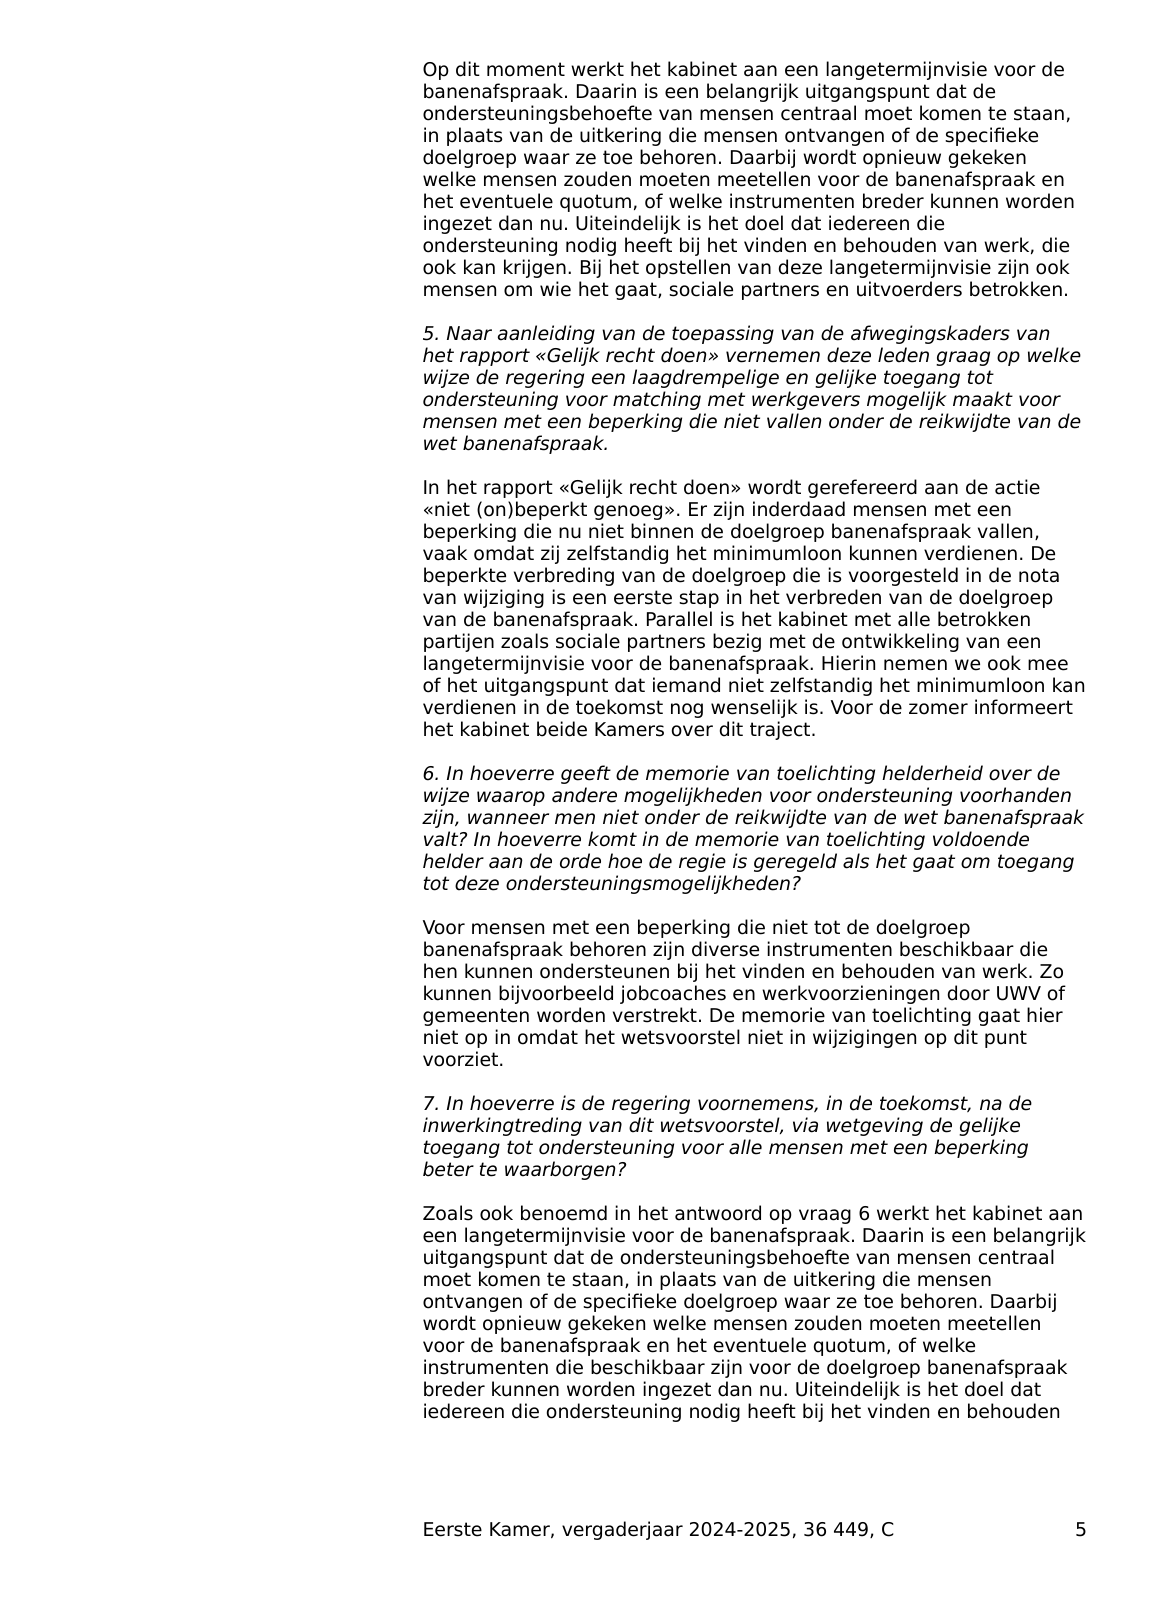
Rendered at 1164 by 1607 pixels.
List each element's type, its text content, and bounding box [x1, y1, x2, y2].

text 6. In hoeverre geeft de memorie van toelichting helderheid over de wijze waarop andere mogelijkheden voor ondersteuning voorhanden zijn, wanneer men niet onder de reikwijdte van de wet banenafspraak valt? In hoeverre komt in de memorie van toelichting voldoende helder aan de orde hoe de regie is geregeld als het gaat om toegang tot deze ondersteuningsmogelijkheden? [422, 763, 1087, 895]
text 7. In hoeverre is de regering voornemens, in de toekomst, na de inwerkingtreding van dit wetsvoorstel, via wetgeving de gelijke toegang tot ondersteuning voor alle mensen met een beperking beter te waarborgen? [422, 1093, 1087, 1181]
text Voor mensen met een beperking die niet tot de doelgroep banenafspraak behoren zijn diverse instrumenten beschikbaar die hen kunnen ondersteunen bij het vinden en behouden van werk. Zo kunnen bijvoorbeeld jobcoaches en werkvoorzieningen door UWV of gemeenten worden verstrekt. De memorie van toelichting gaat hier niet op in omdat het wetsvoorstel niet in wijzigingen op dit punt voorziet. [422, 917, 1087, 1071]
text 5. Naar aanleiding van de toepassing van de afwegingskaders van het rapport «Gelijk recht doen» vernemen deze leden graag op welke wijze de regering een laagdrempelige en gelijke toegang tot ondersteuning voor matching met werkgevers mogelijk maakt voor mensen met een beperking die niet vallen onder de reikwijdte van de wet banenafspraak. [422, 323, 1087, 455]
text In het rapport «Gelijk recht doen» wordt gerefereerd aan de actie «niet (on)beperkt genoeg». Er zijn inderdaad mensen met een beperking die nu niet binnen de doelgroep banenafspraak vallen, vaak omdat zij zelfstandig het minimumloon kunnen verdienen. De beperkte verbreding van de doelgroep die is voorgesteld in de nota van wijziging is een eerste stap in het verbreden van de doelgroep van de banenafspraak. Parallel is het kabinet met alle betrokken partijen zoals sociale partners bezig met de ontwikkeling van een langetermijnvisie voor de banenafspraak. Hierin nemen we ook mee of het uitgangspunt dat iemand niet zelfstandig het minimumloon kan verdienen in de toekomst nog wenselijk is. Voor de zomer informeert het kabinet beide Kamers over dit traject. [422, 477, 1087, 741]
text Op dit moment werkt het kabinet aan een langetermijnvisie voor de banenafspraak. Daarin is een belangrijk uitgangspunt dat de ondersteuningsbehoefte van mensen centraal moet komen te staan, in plaats van de uitkering die mensen ontvangen of de specifieke doelgroep waar ze toe behoren. Daarbij wordt opnieuw gekeken welke mensen zouden moeten meetellen voor de banenafspraak en het eventuele quotum, of welke instrumenten breder kunnen worden ingezet dan nu. Uiteindelijk is het doel dat iedereen die ondersteuning nodig heeft bij het vinden en behouden van werk, die ook kan krijgen. Bij het opstellen van deze langetermijnvisie zijn ook mensen om wie het gaat, sociale partners en uitvoerders betrokken. [422, 59, 1087, 301]
text Zoals ook benoemd in het antwoord op vraag 6 werkt het kabinet aan een langetermijnvisie voor de banenafspraak. Daarin is een belangrijk uitgangspunt dat de ondersteuningsbehoefte van mensen centraal moet komen te staan, in plaats van de uitkering die mensen ontvangen of de specifieke doelgroep waar ze toe behoren. Daarbij wordt opnieuw gekeken welke mensen zouden moeten meetellen voor de banenafspraak en het eventuele quotum, of welke instrumenten die beschikbaar zijn voor de doelgroep banenafspraak breder kunnen worden ingezet dan nu. Uiteindelijk is het doel dat iedereen die ondersteuning nodig heeft bij het vinden en behouden [422, 1203, 1087, 1423]
